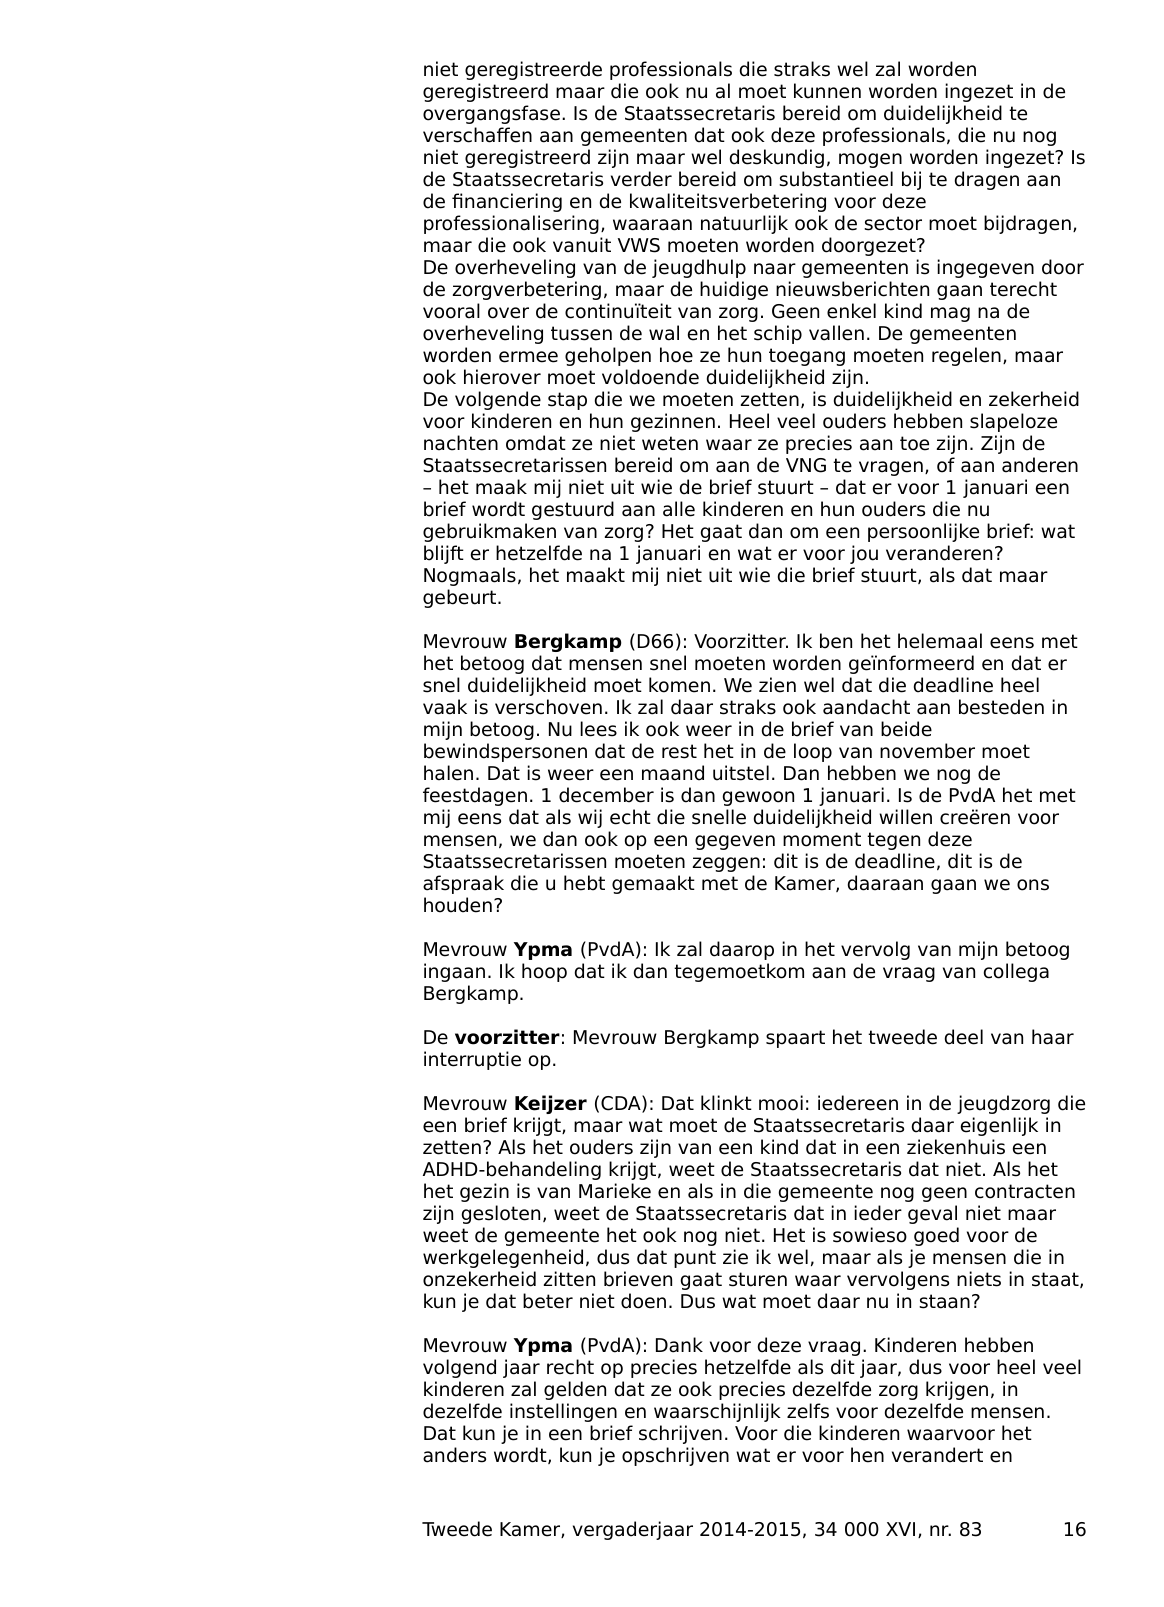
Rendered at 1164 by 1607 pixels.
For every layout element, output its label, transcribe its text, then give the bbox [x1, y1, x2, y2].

text Mevrouw Bergkamp (D66): Voorzitter. Ik ben het helemaal eens met het betoog dat mensen snel moeten worden geïnformeerd en dat er snel duidelijkheid moet komen. We zien wel dat die deadline heel vaak is verschoven. Ik zal daar straks ook aandacht aan besteden in mijn betoog. Nu lees ik ook weer in de brief van beide bewindspersonen dat de rest het in de loop van november moet halen. Dat is weer een maand uitstel. Dan hebben we nog de feestdagen. 1 december is dan gewoon 1 januari. Is de PvdA het met mij eens dat als wij echt die snelle duidelijkheid willen creëren voor mensen, we dan ook op een gegeven moment tegen deze Staatssecretarissen moeten zeggen: dit is de deadline, dit is de afspraak die u hebt gemaakt met de Kamer, daaraan gaan we ons houden? [422, 631, 1087, 916]
text De voorzitter: Mevrouw Bergkamp spaart het tweede deel van haar interruptie op. [422, 1027, 1087, 1071]
text De volgende stap die we moeten zetten, is duidelijkheid en zekerheid voor kinderen en hun gezinnen. Heel veel ouders hebben slapeloze nachten omdat ze niet weten waar ze precies aan toe zijn. Zijn de Staatssecretarissen bereid om aan de VNG te vragen, of aan anderen – het maak mij niet uit wie de brief stuurt – dat er voor 1 januari een brief wordt gestuurd aan alle kinderen en hun ouders die nu gebruikmaken van zorg? Het gaat dan om een persoonlijke brief: wat blijft er hetzelfde na 1 januari en wat er voor jou veranderen? Nogmaals, het maakt mij niet uit wie die brief stuurt, als dat maar gebeurt. [422, 389, 1087, 608]
text De overheveling van de jeugdhulp naar gemeenten is ingegeven door de zorgverbetering, maar de huidige nieuwsberichten gaan terecht vooral over de continuïteit van zorg. Geen enkel kind mag na de overheveling tussen de wal en het schip vallen. De gemeenten worden ermee geholpen hoe ze hun toegang moeten regelen, maar ook hierover moet voldoende duidelijkheid zijn. [422, 257, 1087, 389]
text Mevrouw Ypma (PvdA): Ik zal daarop in het vervolg van mijn betoog ingaan. Ik hoop dat ik dan tegemoetkom aan de vraag van collega Bergkamp. [422, 939, 1087, 1004]
text niet geregistreerde professionals die straks wel zal worden geregistreerd maar die ook nu al moet kunnen worden ingezet in de overgangsfase. Is de Staatssecretaris bereid om duidelijkheid te verschaffen aan gemeenten dat ook deze professionals, die nu nog niet geregistreerd zijn maar wel deskundig, mogen worden ingezet? Is de Staatssecretaris verder bereid om substantieel bij te dragen aan de financiering en de kwaliteitsverbetering voor deze professionalisering, waaraan natuurlijk ook de sector moet bijdragen, maar die ook vanuit VWS moeten worden doorgezet? [422, 59, 1087, 257]
text Mevrouw Keijzer (CDA): Dat klinkt mooi: iedereen in de jeugdzorg die een brief krijgt, maar wat moet de Staatssecretaris daar eigenlijk in zetten? Als het ouders zijn van een kind dat in een ziekenhuis een ADHD-behandeling krijgt, weet de Staatssecretaris dat niet. Als het het gezin is van Marieke en als in die gemeente nog geen contracten zijn gesloten, weet de Staatssecretaris dat in ieder geval niet maar weet de gemeente het ook nog niet. Het is sowieso goed voor de werkgelegenheid, dus dat punt zie ik wel, maar als je mensen die in onzekerheid zitten brieven gaat sturen waar vervolgens niets in staat, kun je dat beter niet doen. Dus wat moet daar nu in staan? [422, 1093, 1087, 1313]
text Mevrouw Ypma (PvdA): Dank voor deze vraag. Kinderen hebben volgend jaar recht op precies hetzelfde als dit jaar, dus voor heel veel kinderen zal gelden dat ze ook precies dezelfde zorg krijgen, in dezelfde instellingen en waarschijnlijk zelfs voor dezelfde mensen. Dat kun je in een brief schrijven. Voor die kinderen waarvoor het anders wordt, kun je opschrijven wat er voor hen verandert en [422, 1335, 1087, 1467]
